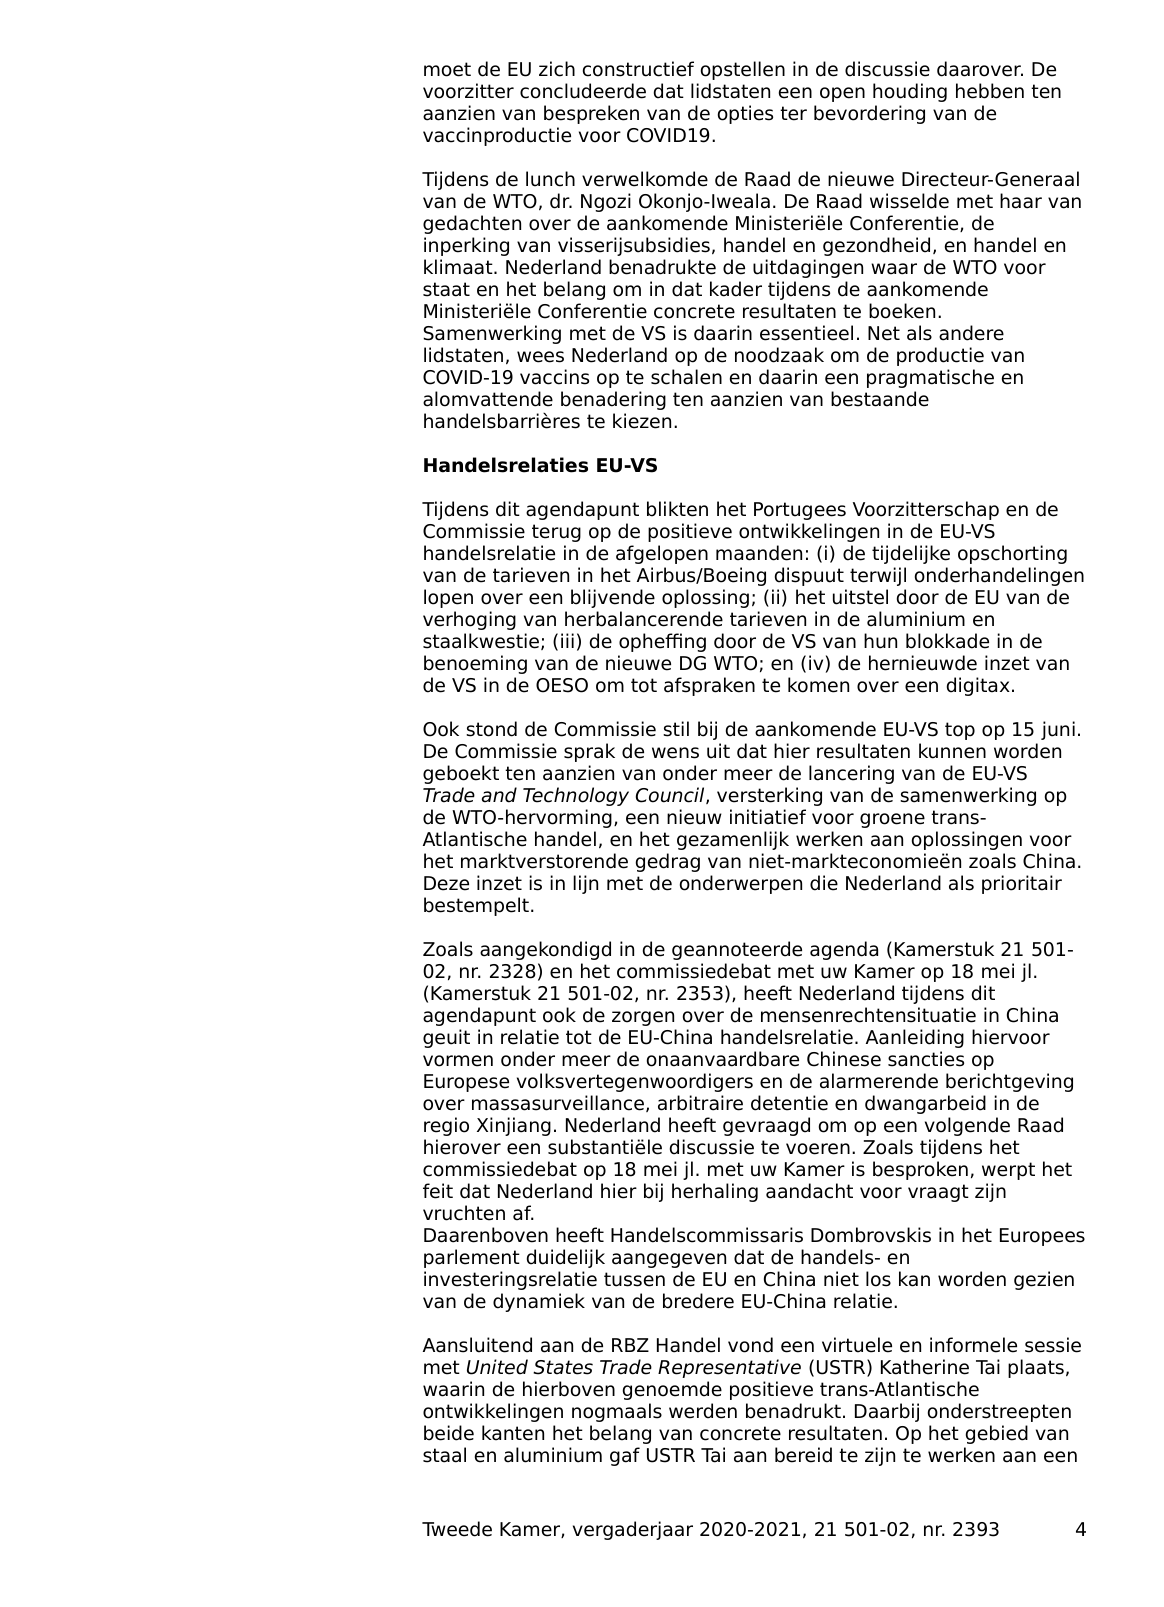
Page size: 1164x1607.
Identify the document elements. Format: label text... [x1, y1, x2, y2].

subtitle Handelsrelaties EU-VS [422, 455, 1087, 477]
text Tijdens dit agendapunt blikten het Portugees Voorzitterschap en de Commissie terug op de positieve ontwikkelingen in de EU-VS handelsrelatie in de afgelopen maanden: (i) de tijdelijke opschorting van de tarieven in het Airbus/Boeing dispuut terwijl onderhandelingen lopen over een blijvende oplossing; (ii) het uitstel door de EU van de verhoging van herbalancerende tarieven in de aluminium en staalkwestie; (iii) de opheffing door de VS van hun blokkade in de benoeming van de nieuwe DG WTO; en (iv) de hernieuwde inzet van de VS in de OESO om tot afspraken te komen over een digitax. [422, 499, 1087, 697]
text Zoals aangekondigd in de geannoteerde agenda (Kamerstuk 21 501-02, nr. 2328) en het commissiedebat met uw Kamer op 18 mei jl. (Kamerstuk 21 501-02, nr. 2353), heeft Nederland tijdens dit agendapunt ook de zorgen over de mensenrechtensituatie in China geuit in relatie tot de EU-China handelsrelatie. Aanleiding hiervoor vormen onder meer de onaanvaardbare Chinese sancties op Europese volksvertegenwoordigers en de alarmerende berichtgeving over massasurveillance, arbitraire detentie en dwangarbeid in de regio Xinjiang. Nederland heeft gevraagd om op een volgende Raad hierover een substantiële discussie te voeren. Zoals tijdens het commissiedebat op 18 mei jl. met uw Kamer is besproken, werpt het feit dat Nederland hier bij herhaling aandacht voor vraagt zijn vruchten af. [422, 939, 1087, 1225]
text Aansluitend aan de RBZ Handel vond een virtuele en informele sessie met United States Trade Representative (USTR) Katherine Tai plaats, waarin de hierboven genoemde positieve trans-Atlantische ontwikkelingen nogmaals werden benadrukt. Daarbij onderstreepten beide kanten het belang van concrete resultaten. Op het gebied van staal en aluminium gaf USTR Tai aan bereid te zijn te werken aan een [422, 1335, 1087, 1467]
text Ook stond de Commissie stil bij de aankomende EU-VS top op 15 juni. De Commissie sprak de wens uit dat hier resultaten kunnen worden geboekt ten aanzien van onder meer de lancering van de EU-VS Trade and Technology Council, versterking van de samenwerking op de WTO-hervorming, een nieuw initiatief voor groene trans-Atlantische handel, en het gezamenlijk werken aan oplossingen voor het marktverstorende gedrag van niet-markteconomieën zoals China. Deze inzet is in lijn met de onderwerpen die Nederland als prioritair bestempelt. [422, 719, 1087, 917]
text moet de EU zich constructief opstellen in de discussie daarover. De voorzitter concludeerde dat lidstaten een open houding hebben ten aanzien van bespreken van de opties ter bevordering van de vaccinproductie voor COVID19. [422, 59, 1087, 147]
text Tijdens de lunch verwelkomde de Raad de nieuwe Directeur-Generaal van de WTO, dr. Ngozi Okonjo-Iweala. De Raad wisselde met haar van gedachten over de aankomende Ministeriële Conferentie, de inperking van visserijsubsidies, handel en gezondheid, en handel en klimaat. Nederland benadrukte de uitdagingen waar de WTO voor staat en het belang om in dat kader tijdens de aankomende Ministeriële Conferentie concrete resultaten te boeken. Samenwerking met de VS is daarin essentieel. Net als andere lidstaten, wees Nederland op de noodzaak om de productie van COVID-19 vaccins op te schalen en daarin een pragmatische en alomvattende benadering ten aanzien van bestaande handelsbarrières te kiezen. [422, 169, 1087, 433]
text Daarenboven heeft Handelscommissaris Dombrovskis in het Europees parlement duidelijk aangegeven dat de handels- en investeringsrelatie tussen de EU en China niet los kan worden gezien van de dynamiek van de bredere EU-China relatie. [422, 1225, 1087, 1313]
